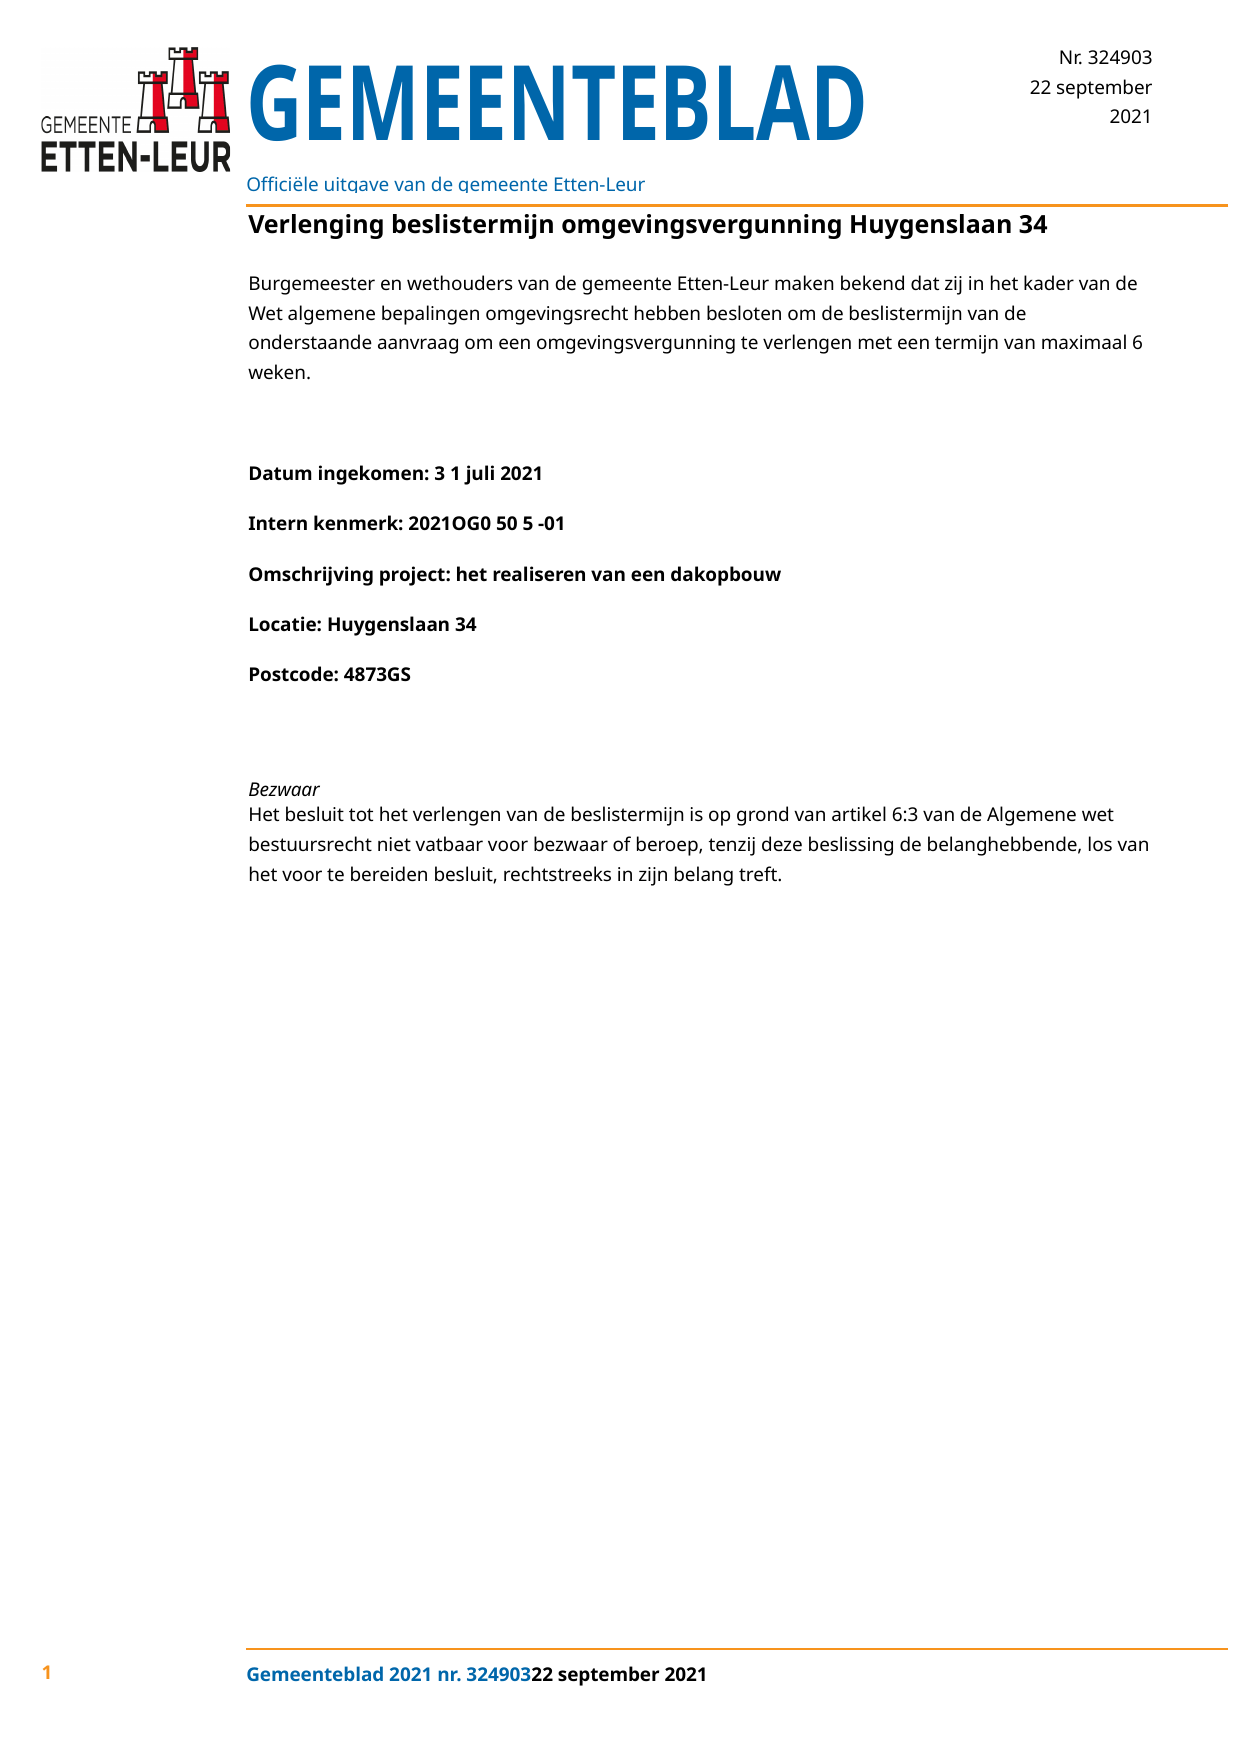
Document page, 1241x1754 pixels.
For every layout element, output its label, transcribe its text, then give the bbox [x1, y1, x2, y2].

text Burgemeester en wethouders van de gemeente Etten-Leur maken bekend dat zij in het kader van de Wet algemene bepalingen omgevingsrecht hebben besloten om de beslistermijn van de onderstaande aanvraag om een omgevingsvergunning te verlengen met een termijn van maximaal 6 weken. [248, 270, 1152, 385]
text Het besluit tot het verlengen van de beslistermijn is op grond van artikel 6:3 van de Algemene wet bestuursrecht niet vatbaar voor bezwaar of beroep, tenzij deze beslissing de belanghebbende, los van het voor te bereiden besluit, rechtstreeks in zijn belang treft. [248, 802, 1152, 887]
text Bezwaar [248, 776, 1152, 802]
text Intern kenmerk: 2021OG0 50 5 -01 [248, 510, 1152, 536]
text Verlenging beslistermijn omgevingsvergunning Huygenslaan 34 [248, 207, 1152, 241]
text Datum ingekomen: 3 1 juli 2021 [248, 460, 1152, 486]
text Postcode: 4873GS [248, 662, 1152, 687]
text Omschrijving project: het realiseren van een dakopbouw [248, 561, 1152, 586]
picture [41, 47, 231, 172]
text Locatie: Huygenslaan 34 [248, 611, 1152, 637]
